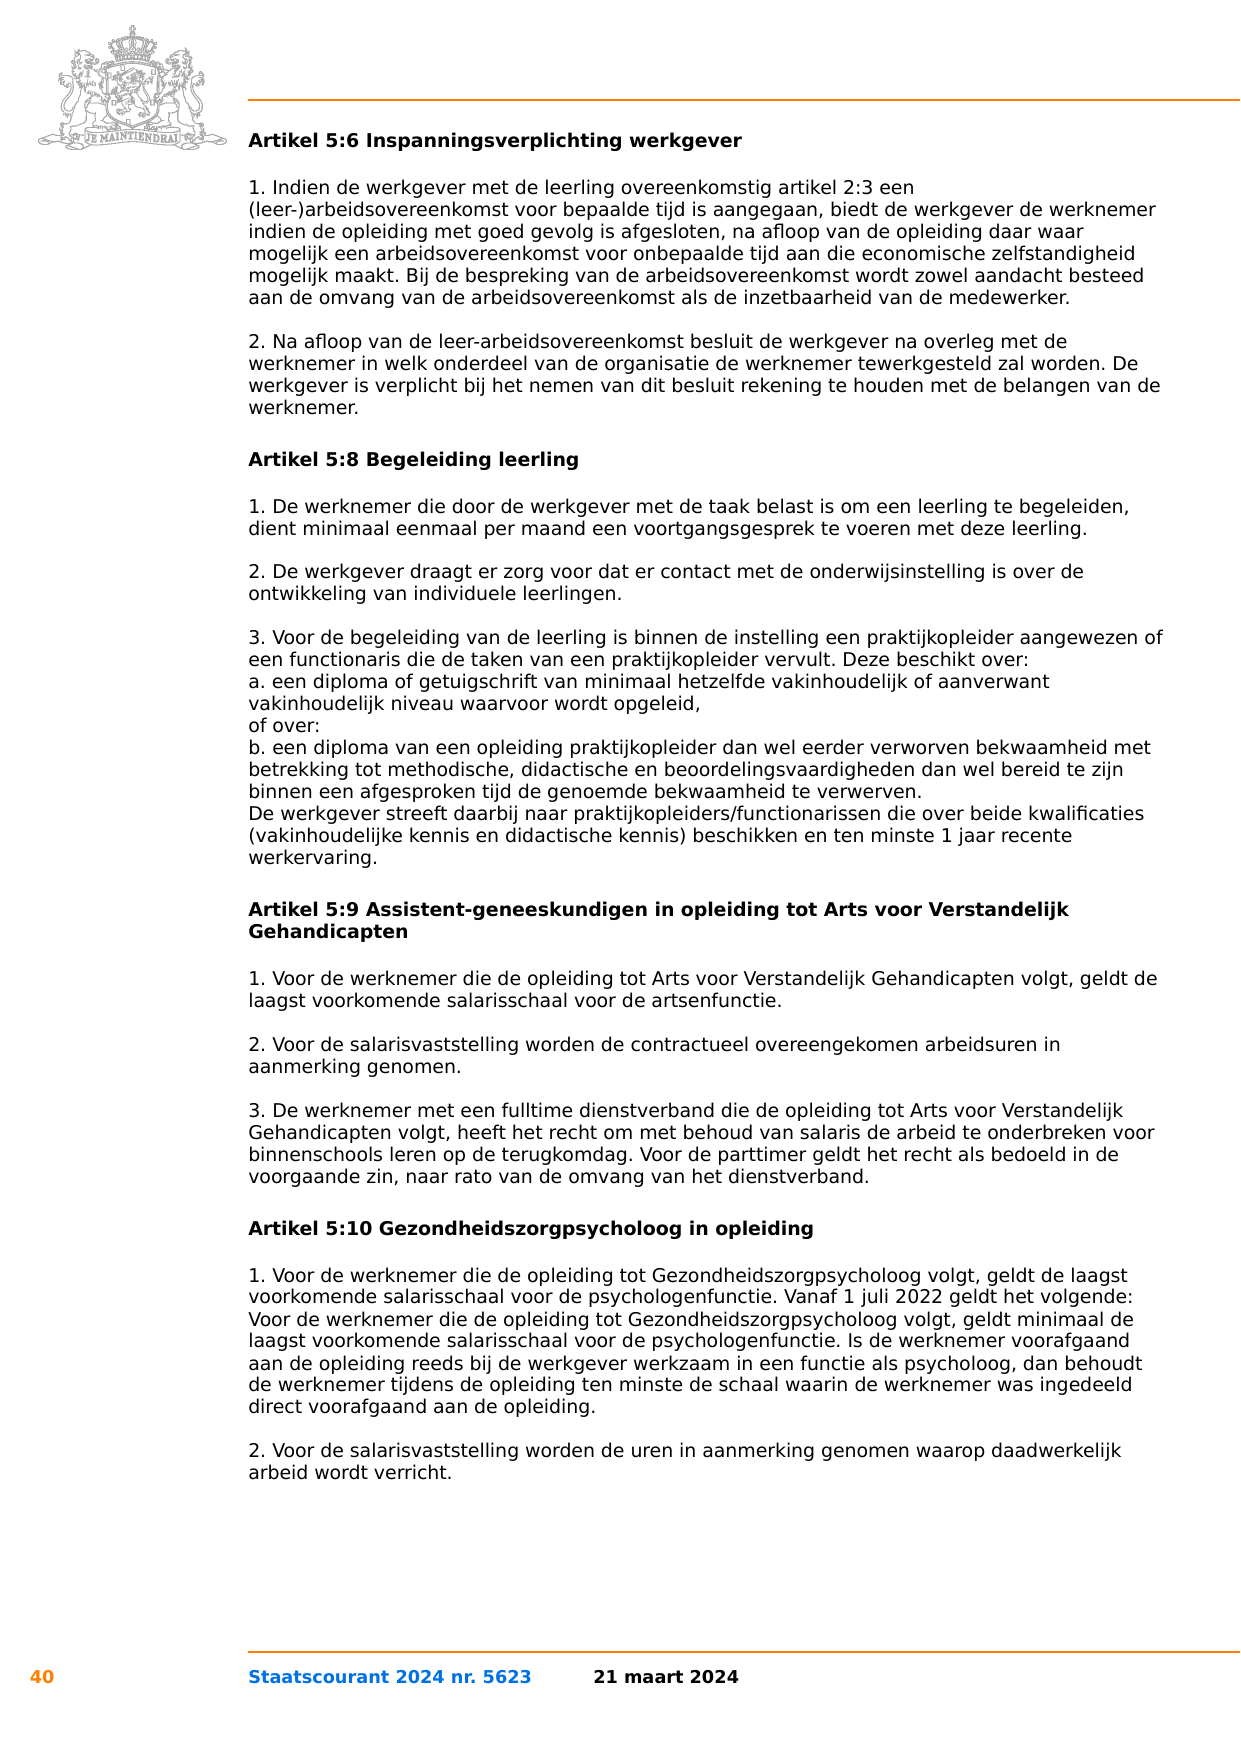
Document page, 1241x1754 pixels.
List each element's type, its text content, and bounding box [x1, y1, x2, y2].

text 1. Voor de werknemer die de opleiding tot Arts voor Verstandelijk Gehandicapten volgt, geldt de laagst voorkomende salarisschaal voor de artsenfunctie. [248, 968, 1163, 1012]
text a. een diploma of getuigschrift van minimaal hetzelfde vakinhoudelijk of aanverwant vakinhoudelijk niveau waarvoor wordt opgeleid, [248, 671, 1163, 715]
text 2. De werkgever draagt er zorg voor dat er contact met de onderwijsinstelling is over de ontwikkeling van individuele leerlingen. [248, 561, 1163, 605]
text of over: [248, 715, 1163, 737]
text 1. Indien de werkgever met de leerling overeenkomstig artikel 2:3 een (leer-)arbeidsovereenkomst voor bepaalde tijd is aangegaan, biedt de werkgever de werknemer indien de opleiding met goed gevolg is afgesloten, na afloop van de opleiding daar waar mogelijk een arbeidsovereenkomst voor onbepaalde tijd aan die economische zelfstandigheid mogelijk maakt. Bij de bespreking van de arbeidsovereenkomst wordt zowel aandacht besteed aan de omvang van de arbeidsovereenkomst als de inzetbaarheid van de medewerker. [248, 177, 1163, 309]
subtitle Artikel 5:6 Inspanningsverplichting werkgever [248, 130, 1163, 152]
picture [38, 25, 227, 150]
text 2. Voor de salarisvaststelling worden de contractueel overeengekomen arbeidsuren in aanmerking genomen. [248, 1034, 1163, 1078]
text 1. Voor de werknemer die de opleiding tot Gezondheidszorgpsycholoog volgt, geldt de laagst voorkomende salarisschaal voor de psychologenfunctie. Vanaf 1 juli 2022 geldt het volgende: Voor de werknemer die de opleiding tot Gezondheidszorgpsycholoog volgt, geldt minimaal de laagst voorkomende salarisschaal voor de psychologenfunctie. Is de werknemer voorafgaand aan de opleiding reeds bij de werkgever werkzaam in een functie als psycholoog, dan behoudt de werknemer tijdens de opleiding ten minste de schaal waarin de werknemer was ingedeeld direct voorafgaand aan de opleiding. [248, 1264, 1163, 1418]
text 1. De werknemer die door de werkgever met de taak belast is om een leerling te begeleiden, dient minimaal eenmaal per maand een voortgangsgesprek te voeren met deze leerling. [248, 496, 1163, 539]
text 2. Na afloop van de leer-arbeidsovereenkomst besluit de werkgever na overleg met de werknemer in welk onderdeel van de organisatie de werknemer tewerkgesteld zal worden. De werkgever is verplicht bij het nemen van dit besluit rekening te houden met de belangen van de werknemer. [248, 331, 1163, 418]
subtitle Artikel 5:9 Assistent-geneeskundigen in opleiding tot Arts voor Verstandelijk Gehandicapten [248, 899, 1163, 943]
text De werkgever streeft daarbij naar praktijkopleiders/functionarissen die over beide kwalificaties (vakinhoudelijke kennis en didactische kennis) beschikken en ten minste 1 jaar recente werkervaring. [248, 803, 1163, 869]
text b. een diploma van een opleiding praktijkopleider dan wel eerder verworven bekwaamheid met betrekking tot methodische, didactische en beoordelingsvaardigheden dan wel bereid te zijn binnen een afgesproken tijd de genoemde bekwaamheid te verwerven. [248, 737, 1163, 803]
text 3. De werknemer met een fulltime dienstverband die de opleiding tot Arts voor Verstandelijk Gehandicapten volgt, heeft het recht om met behoud van salaris de arbeid te onderbreken voor binnenschools leren op de terugkomdag. Voor de parttimer geldt het recht als bedoeld in de voorgaande zin, naar rato van de omvang van het dienstverband. [248, 1099, 1163, 1187]
subtitle Artikel 5:10 Gezondheidszorgpsycholoog in opleiding [248, 1217, 1163, 1239]
subtitle Artikel 5:8 Begeleiding leerling [248, 448, 1163, 471]
text 3. Voor de begeleiding van de leerling is binnen de instelling een praktijkopleider aangewezen of een functionaris die de taken van een praktijkopleider vervult. Deze beschikt over: [248, 627, 1163, 671]
text 2. Voor de salarisvaststelling worden de uren in aanmerking genomen waarop daadwerkelijk arbeid wordt verricht. [248, 1440, 1163, 1484]
